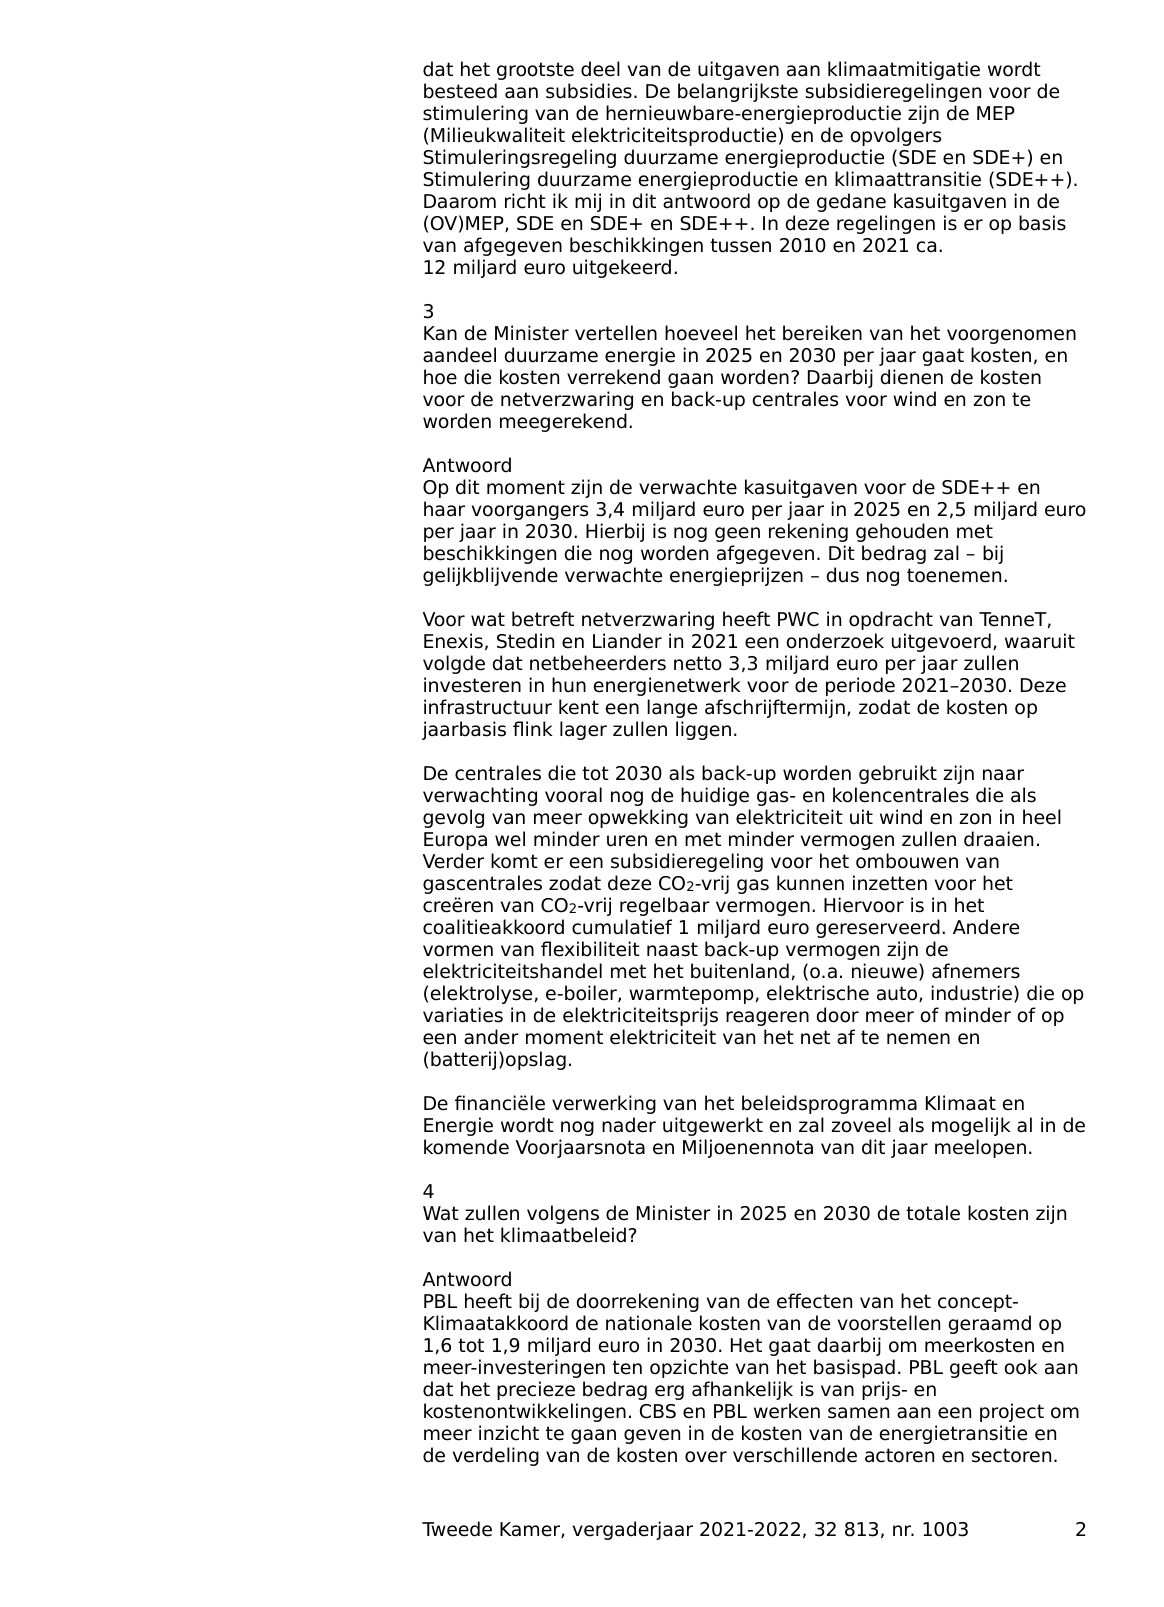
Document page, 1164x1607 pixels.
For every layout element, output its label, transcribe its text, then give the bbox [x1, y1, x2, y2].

text Antwoord [422, 1269, 1087, 1291]
text PBL heeft bij de doorrekening van de effecten van het concept-Klimaatakkoord de nationale kosten van de voorstellen geraamd op 1,6 tot 1,9 miljard euro in 2030. Het gaat daarbij om meerkosten en meer-investeringen ten opzichte van het basispad. PBL geeft ook aan dat het precieze bedrag erg afhankelijk is van prijs- en kostenontwikkelingen. CBS en PBL werken samen aan een project om meer inzicht te gaan geven in de kosten van de energietransitie en de verdeling van de kosten over verschillende actoren en sectoren. [422, 1291, 1087, 1467]
text Op dit moment zijn de verwachte kasuitgaven voor de SDE++ en haar voorgangers 3,4 miljard euro per jaar in 2025 en 2,5 miljard euro per jaar in 2030. Hierbij is nog geen rekening gehouden met beschikkingen die nog worden afgegeven. Dit bedrag zal – bij gelijkblijvende verwachte energieprijzen – dus nog toenemen. [422, 477, 1087, 587]
text dat het grootste deel van de uitgaven aan klimaatmitigatie wordt besteed aan subsidies. De belangrijkste subsidieregelingen voor de stimulering van de hernieuwbare-energieproductie zijn de MEP (Milieukwaliteit elektriciteitsproductie) en de opvolgers Stimuleringsregeling duurzame energieproductie (SDE en SDE+) en Stimulering duurzame energieproductie en klimaattransitie (SDE++). Daarom richt ik mij in dit antwoord op de gedane kasuitgaven in de (OV)MEP, SDE en SDE+ en SDE++. In deze regelingen is er op basis van afgegeven beschikkingen tussen 2010 en 2021 ca. 12 miljard euro uitgekeerd. [422, 59, 1087, 279]
text 4 [422, 1181, 1087, 1203]
text Voor wat betreft netverzwaring heeft PWC in opdracht van TenneT, Enexis, Stedin en Liander in 2021 een onderzoek uitgevoerd, waaruit volgde dat netbeheerders netto 3,3 miljard euro per jaar zullen investeren in hun energienetwerk voor de periode 2021–2030. Deze infrastructuur kent een lange afschrijftermijn, zodat de kosten op jaarbasis flink lager zullen liggen. [422, 609, 1087, 741]
text 3 [422, 301, 1087, 323]
text De financiële verwerking van het beleidsprogramma Klimaat en Energie wordt nog nader uitgewerkt en zal zoveel als mogelijk al in de komende Voorjaarsnota en Miljoenennota van dit jaar meelopen. [422, 1093, 1087, 1159]
text Antwoord [422, 455, 1087, 477]
text Wat zullen volgens de Minister in 2025 en 2030 de totale kosten zijn van het klimaatbeleid? [422, 1203, 1087, 1247]
text Kan de Minister vertellen hoeveel het bereiken van het voorgenomen aandeel duurzame energie in 2025 en 2030 per jaar gaat kosten, en hoe die kosten verrekend gaan worden? Daarbij dienen de kosten voor de netverzwaring en back-up centrales voor wind en zon te worden meegerekend. [422, 323, 1087, 433]
text De centrales die tot 2030 als back-up worden gebruikt zijn naar verwachting vooral nog de huidige gas- en kolencentrales die als gevolg van meer opwekking van elektriciteit uit wind en zon in heel Europa wel minder uren en met minder vermogen zullen draaien. Verder komt er een subsidieregeling voor het ombouwen van gascentrales zodat deze CO2-vrij gas kunnen inzetten voor het creëren van CO2-vrij regelbaar vermogen. Hiervoor is in het coalitieakkoord cumulatief 1 miljard euro gereserveerd. Andere vormen van flexibiliteit naast back-up vermogen zijn de elektriciteitshandel met het buitenland, (o.a. nieuwe) afnemers (elektrolyse, e-boiler, warmtepomp, elektrische auto, industrie) die op variaties in de elektriciteitsprijs reageren door meer of minder of op een ander moment elektriciteit van het net af te nemen en (batterij)opslag. [422, 763, 1087, 1071]
